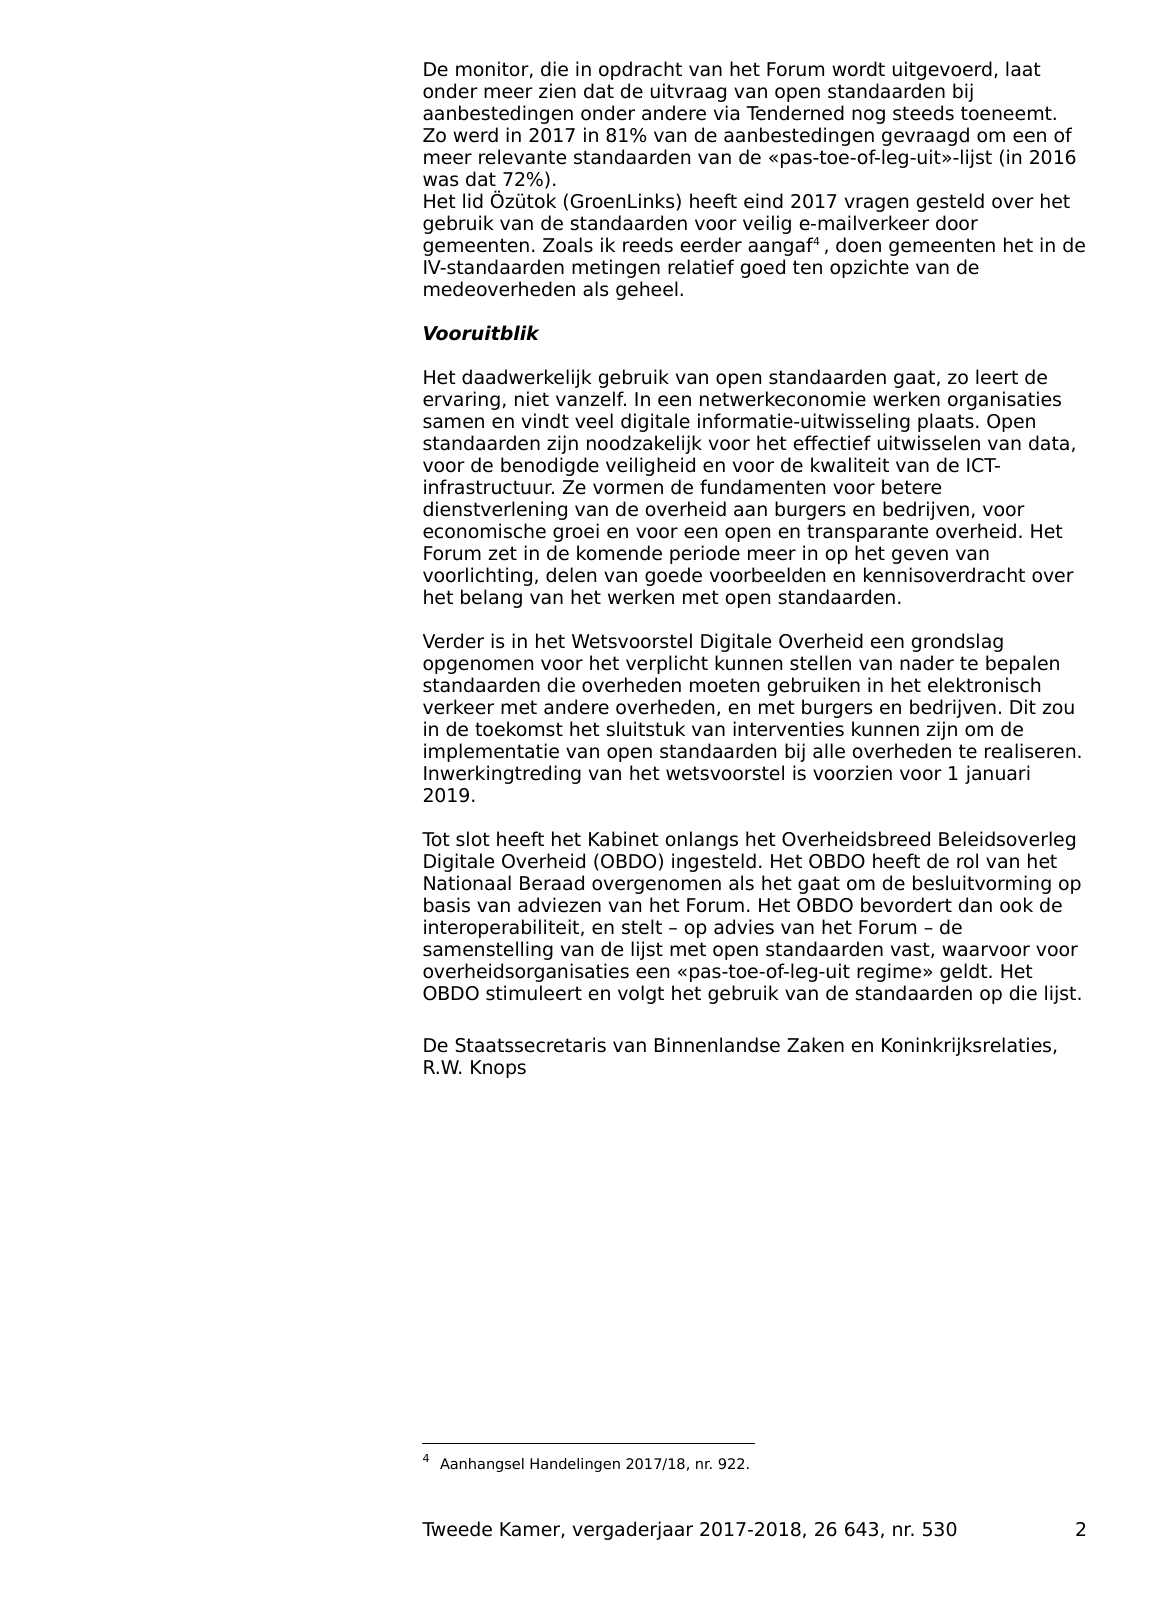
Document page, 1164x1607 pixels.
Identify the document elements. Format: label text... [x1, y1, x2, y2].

subtitle Vooruitblik [422, 323, 1087, 345]
text Tot slot heeft het Kabinet onlangs het Overheidsbreed Beleidsoverleg Digitale Overheid (OBDO) ingesteld. Het OBDO heeft de rol van het Nationaal Beraad overgenomen als het gaat om de besluitvorming op basis van adviezen van het Forum. Het OBDO bevordert dan ook de interoperabiliteit, en stelt – op advies van het Forum – de samenstelling van de lijst met open standaarden vast, waarvoor voor overheidsorganisaties een «pas-toe-of-leg-uit regime» geldt. Het OBDO stimuleert en volgt het gebruik van de standaarden op die lijst. [422, 829, 1087, 1005]
text Het daadwerkelijk gebruik van open standaarden gaat, zo leert de ervaring, niet vanzelf. In een netwerkeconomie werken organisaties samen en vindt veel digitale informatie-uitwisseling plaats. Open standaarden zijn noodzakelijk voor het effectief uitwisselen van data, voor de benodigde veiligheid en voor de kwaliteit van de ICT-infrastructuur. Ze vormen de fundamenten voor betere dienstverlening van de overheid aan burgers en bedrijven, voor economische groei en voor een open en transparante overheid. Het Forum zet in de komende periode meer in op het geven van voorlichting, delen van goede voorbeelden en kennisoverdracht over het belang van het werken met open standaarden. [422, 367, 1087, 609]
text De Staatssecretaris van Binnenlandse Zaken en Koninkrijksrelaties, R.W. Knops [422, 1035, 1087, 1079]
text Aanhangsel Handelingen 2017/18, nr. 922. [422, 1452, 1087, 1474]
text Verder is in het Wetsvoorstel Digitale Overheid een grondslag opgenomen voor het verplicht kunnen stellen van nader te bepalen standaarden die overheden moeten gebruiken in het elektronisch verkeer met andere overheden, en met burgers en bedrijven. Dit zou in de toekomst het sluitstuk van interventies kunnen zijn om de implementatie van open standaarden bij alle overheden te realiseren. Inwerkingtreding van het wetsvoorstel is voorzien voor 1 januari 2019. [422, 631, 1087, 807]
text Het lid Özütok (GroenLinks) heeft eind 2017 vragen gesteld over het gebruik van de standaarden voor veilig e-mailverkeer door gemeenten. Zoals ik reeds eerder aangaf, doen gemeenten het in de IV-standaarden metingen relatief goed ten opzichte van de medeoverheden als geheel. [422, 191, 1087, 301]
text De monitor, die in opdracht van het Forum wordt uitgevoerd, laat onder meer zien dat de uitvraag van open standaarden bij aanbestedingen onder andere via Tenderned nog steeds toeneemt. Zo werd in 2017 in 81% van de aanbestedingen gevraagd om een of meer relevante standaarden van de «pas-toe-of-leg-uit»-lijst (in 2016 was dat 72%). [422, 59, 1087, 191]
